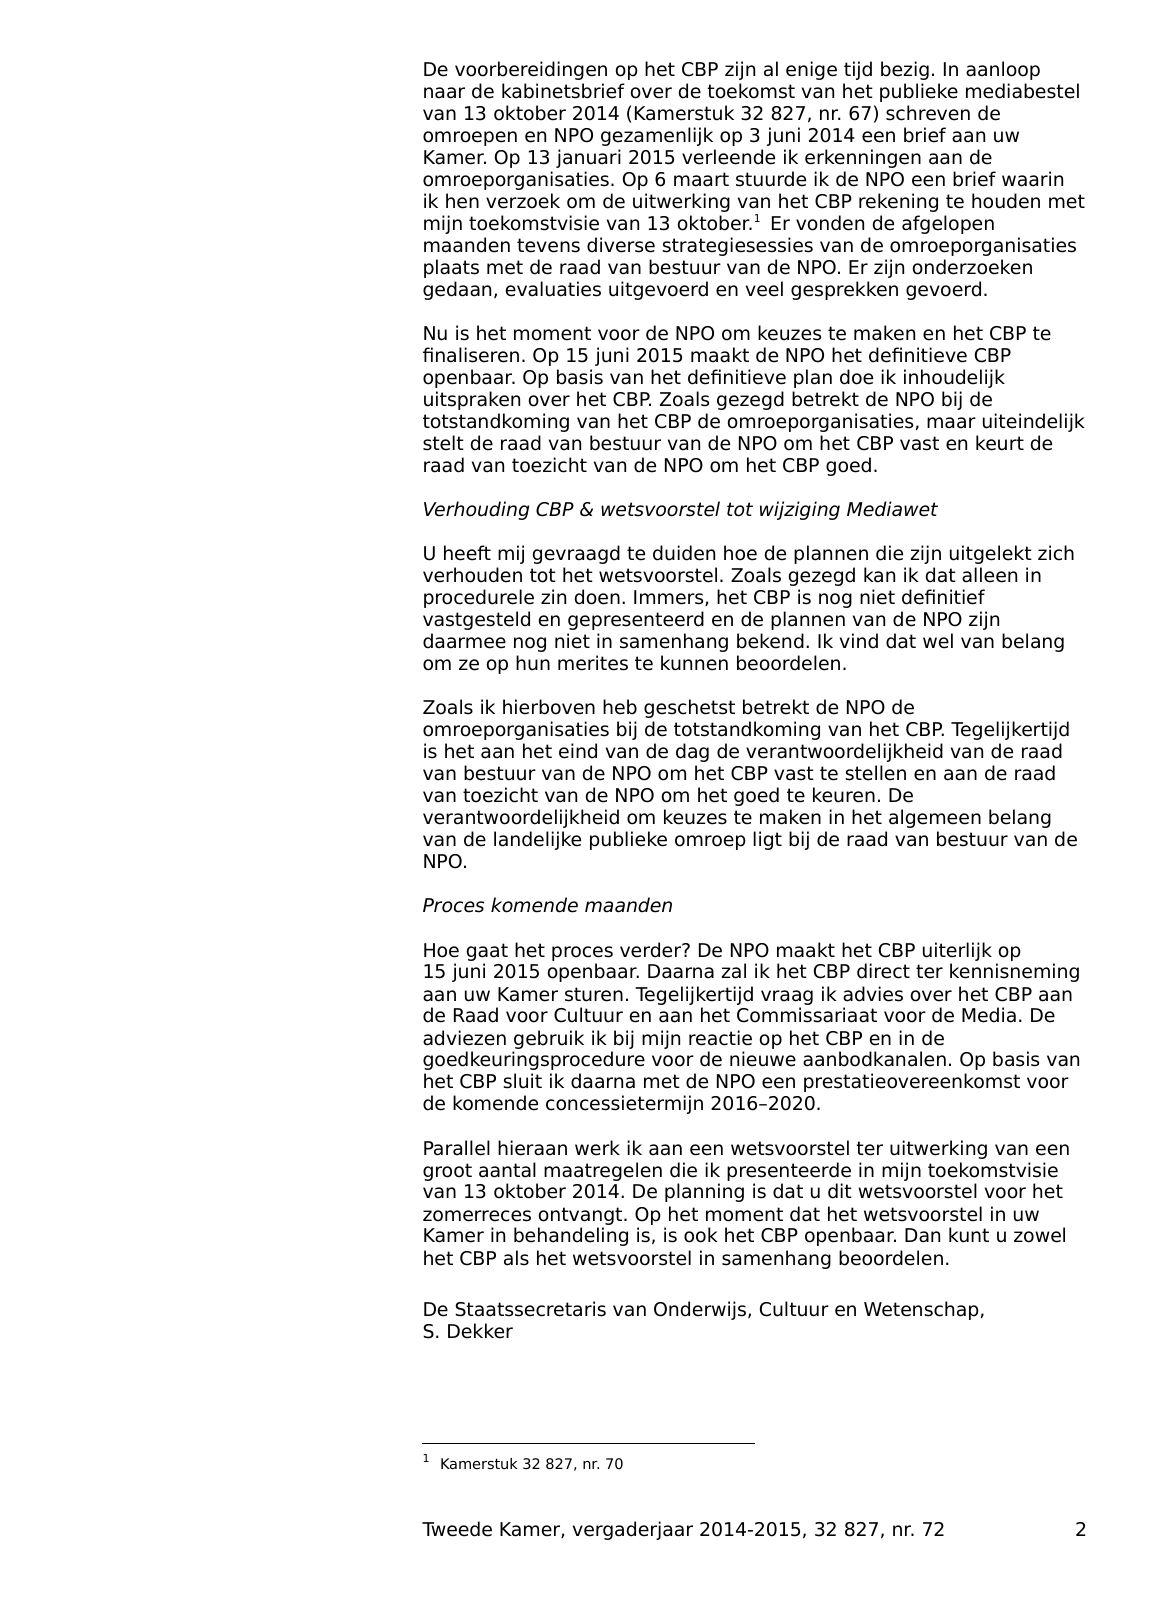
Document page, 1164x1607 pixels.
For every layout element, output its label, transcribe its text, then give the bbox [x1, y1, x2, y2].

text U heeft mij gevraagd te duiden hoe de plannen die zijn uitgelekt zich verhouden tot het wetsvoorstel. Zoals gezegd kan ik dat alleen in procedurele zin doen. Immers, het CBP is nog niet definitief vastgesteld en gepresenteerd en de plannen van de NPO zijn daarmee nog niet in samenhang bekend. Ik vind dat wel van belang om ze op hun merites te kunnen beoordelen. [422, 543, 1087, 675]
text Nu is het moment voor de NPO om keuzes te maken en het CBP te finaliseren. Op 15 juni 2015 maakt de NPO het definitieve CBP openbaar. Op basis van het definitieve plan doe ik inhoudelijk uitspraken over het CBP. Zoals gezegd betrekt de NPO bij de totstandkoming van het CBP de omroeporganisaties, maar uiteindelijk stelt de raad van bestuur van de NPO om het CBP vast en keurt de raad van toezicht van de NPO om het CBP goed. [422, 323, 1087, 477]
text Parallel hieraan werk ik aan een wetsvoorstel ter uitwerking van een groot aantal maatregelen die ik presenteerde in mijn toekomstvisie van 13 oktober 2014. De planning is dat u dit wetsvoorstel voor het zomerreces ontvangt. Op het moment dat het wetsvoorstel in uw Kamer in behandeling is, is ook het CBP openbaar. Dan kunt u zowel het CBP als het wetsvoorstel in samenhang beoordelen. [422, 1137, 1087, 1269]
text Zoals ik hierboven heb geschetst betrekt de NPO de omroeporganisaties bij de totstandkoming van het CBP. Tegelijkertijd is het aan het eind van de dag de verantwoordelijkheid van de raad van bestuur van de NPO om het CBP vast te stellen en aan de raad van toezicht van de NPO om het goed te keuren. De verantwoordelijkheid om keuzes te maken in het algemeen belang van de landelijke publieke omroep ligt bij de raad van bestuur van de NPO. [422, 697, 1087, 873]
subtitle Verhouding CBP & wetsvoorstel tot wijziging Mediawet [422, 499, 1087, 521]
text De Staatssecretaris van Onderwijs, Cultuur en Wetenschap, S. Dekker [422, 1299, 1087, 1343]
text Hoe gaat het proces verder? De NPO maakt het CBP uiterlijk op 15 juni 2015 openbaar. Daarna zal ik het CBP direct ter kennisneming aan uw Kamer sturen. Tegelijkertijd vraag ik advies over het CBP aan de Raad voor Cultuur en aan het Commissariaat voor de Media. De adviezen gebruik ik bij mijn reactie op het CBP en in de goedkeuringsprocedure voor de nieuwe aanbodkanalen. Op basis van het CBP sluit ik daarna met de NPO een prestatieovereenkomst voor de komende concessietermijn 2016–2020. [422, 939, 1087, 1115]
text Kamerstuk 32 827, nr. 70 [422, 1452, 1087, 1474]
subtitle Proces komende maanden [422, 895, 1087, 917]
text De voorbereidingen op het CBP zijn al enige tijd bezig. In aanloop naar de kabinetsbrief over de toekomst van het publieke mediabestel van 13 oktober 2014 (Kamerstuk 32 827, nr. 67) schreven de omroepen en NPO gezamenlijk op 3 juni 2014 een brief aan uw Kamer. Op 13 januari 2015 verleende ik erkenningen aan de omroeporganisaties. Op 6 maart stuurde ik de NPO een brief waarin ik hen verzoek om de uitwerking van het CBP rekening te houden met mijn toekomstvisie van 13 oktober. Er vonden de afgelopen maanden tevens diverse strategiesessies van de omroeporganisaties plaats met de raad van bestuur van de NPO. Er zijn onderzoeken gedaan, evaluaties uitgevoerd en veel gesprekken gevoerd. [422, 59, 1087, 301]
